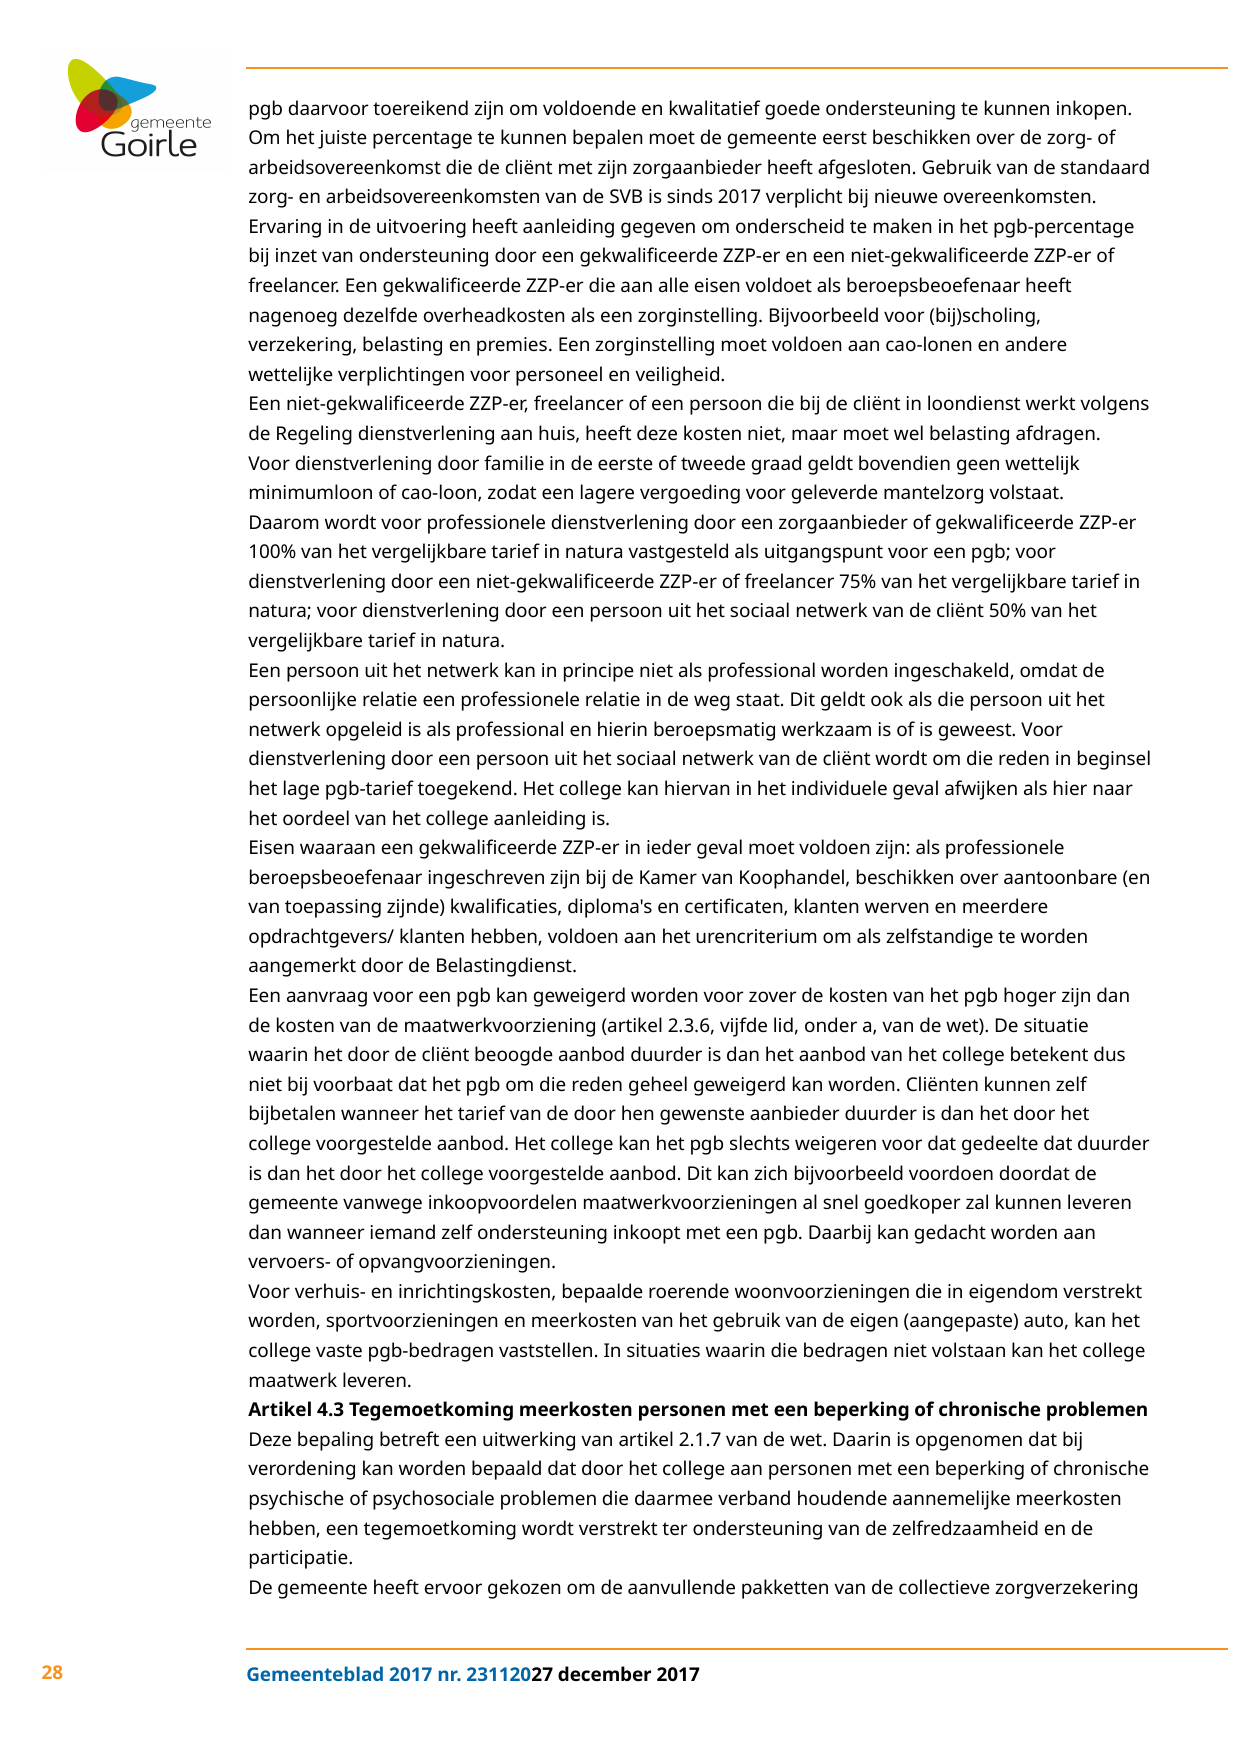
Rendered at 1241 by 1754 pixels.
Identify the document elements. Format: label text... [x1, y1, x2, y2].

picture [41, 47, 231, 172]
text Artikel 4.3 Tegemoetkoming meerkosten personen met een beperking of chronische problemen [248, 1396, 1152, 1422]
text Een aanvraag voor een pgb kan geweigerd worden voor zover de kosten van het pgb hoger zijn dan de kosten van de maatwerkvoorziening (artikel 2.3.6, vijfde lid, onder a, van de wet). De situatie waarin het door de cliënt beoogde aanbod duurder is dan het aanbod van het college betekent dus niet bij voorbaat dat het pgb om die reden geheel geweigerd kan worden. Cliënten kunnen zelf bijbetalen wanneer het tarief van de door hen gewenste aanbieder duurder is dan het door het college voorgestelde aanbod. Het college kan het pgb slechts weigeren voor dat gedeelte dat duurder is dan het door het college voorgestelde aanbod. Dit kan zich bijvoorbeeld voordoen doordat de gemeente vanwege inkoopvoordelen maatwerkvoorzieningen al snel goedkoper zal kunnen leveren dan wanneer iemand zelf ondersteuning inkoopt met een pgb. Daarbij kan gedacht worden aan vervoers- of opvangvoorzieningen. [248, 982, 1152, 1274]
text Voor dienstverlening door familie in de eerste of tweede graad geldt bovendien geen wettelijk minimumloon of cao-loon, zodat een lagere vergoeding voor geleverde mantelzorg volstaat. [248, 450, 1152, 505]
text Voor verhuis- en inrichtingskosten, bepaalde roerende woonvoorzieningen die in eigendom verstrekt worden, sportvoorzieningen en meerkosten van het gebruik van de eigen (aangepaste) auto, kan het college vaste pgb-bedragen vaststellen. In situaties waarin die bedragen niet volstaan kan het college maatwerk leveren. [248, 1278, 1152, 1393]
text Daarom wordt voor professionele dienstverlening door een zorgaanbieder of gekwalificeerde ZZP-er 100% van het vergelijkbare tarief in natura vastgesteld als uitgangspunt voor een pgb; voor dienstverlening door een niet-gekwalificeerde ZZP-er of freelancer 75% van het vergelijkbare tarief in natura; voor dienstverlening door een persoon uit het sociaal netwerk van de cliënt 50% van het vergelijkbare tarief in natura. [248, 509, 1152, 653]
text Een niet-gekwalificeerde ZZP-er, freelancer of een persoon die bij de cliënt in loondienst werkt volgens de Regeling dienstverlening aan huis, heeft deze kosten niet, maar moet wel belasting afdragen. [248, 391, 1152, 446]
text Een persoon uit het netwerk kan in principe niet als professional worden ingeschakeld, omdat de persoonlijke relatie een professionele relatie in de weg staat. Dit geldt ook als die persoon uit het netwerk opgeleid is als professional en hierin beroepsmatig werkzaam is of is geweest. Voor dienstverlening door een persoon uit het sociaal netwerk van de cliënt wordt om die reden in beginsel het lage pgb-tarief toegekend. Het college kan hiervan in het individuele geval afwijken als hier naar het oordeel van het college aanleiding is. [248, 657, 1152, 831]
text Eisen waaraan een gekwalificeerde ZZP-er in ieder geval moet voldoen zijn: als professionele beroepsbeoefenaar ingeschreven zijn bij de Kamer van Koophandel, beschikken over aantoonbare (en van toepassing zijnde) kwalificaties, diploma's en certificaten, klanten werven en meerdere opdrachtgevers/ klanten hebben, voldoen aan het urencriterium om als zelfstandige te worden aangemerkt door de Belastingdienst. [248, 834, 1152, 978]
text pgb daarvoor toereikend zijn om voldoende en kwalitatief goede ondersteuning te kunnen inkopen. [248, 95, 1152, 121]
text Om het juiste percentage te kunnen bepalen moet de gemeente eerst beschikken over de zorg- of arbeidsovereenkomst die de cliënt met zijn zorgaanbieder heeft afgesloten. Gebruik van de standaard zorg- en arbeidsovereenkomsten van de SVB is sinds 2017 verplicht bij nieuwe overeenkomsten. [248, 124, 1152, 209]
text De gemeente heeft ervoor gekozen om de aanvullende pakketten van de collectieve zorgverzekering [248, 1574, 1152, 1600]
text Deze bepaling betreft een uitwerking van artikel 2.1.7 van de wet. Daarin is opgenomen dat bij verordening kan worden bepaald dat door het college aan personen met een beperking of chronische psychische of psychosociale problemen die daarmee verband houdende aannemelijke meerkosten hebben, een tegemoetkoming wordt verstrekt ter ondersteuning van de zelfredzaamheid en de participatie. [248, 1426, 1152, 1570]
text Ervaring in de uitvoering heeft aanleiding gegeven om onderscheid te maken in het pgb-percentage bij inzet van ondersteuning door een gekwalificeerde ZZP-er en een niet-gekwalificeerde ZZP-er of freelancer. Een gekwalificeerde ZZP-er die aan alle eisen voldoet als beroepsbeoefenaar heeft nagenoeg dezelfde overheadkosten als een zorginstelling. Bijvoorbeeld voor (bij)scholing, verzekering, belasting en premies. Een zorginstelling moet voldoen aan cao-lonen en andere wettelijke verplichtingen voor personeel en veiligheid. [248, 213, 1152, 387]
